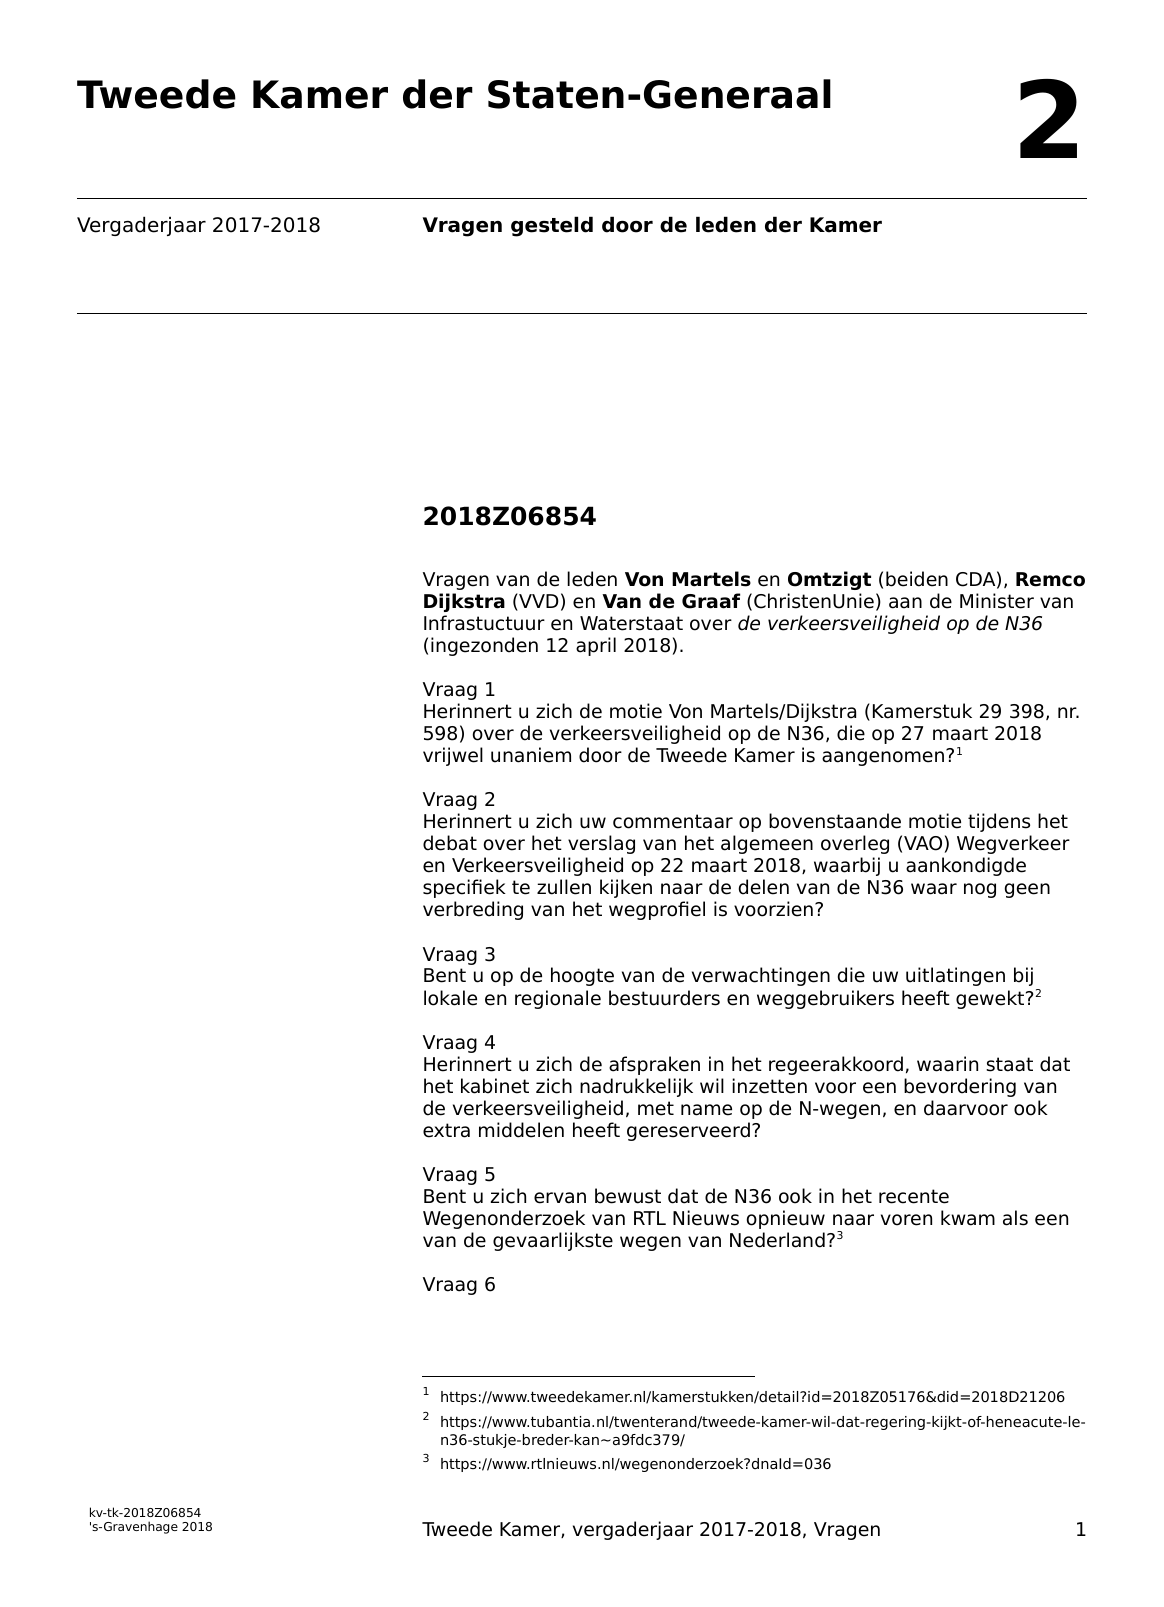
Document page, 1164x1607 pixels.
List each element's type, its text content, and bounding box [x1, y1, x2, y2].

table_header Tweede Kamer der Staten-Generaal [77, 59, 886, 198]
text https://www.rtlnieuws.nl/wegenonderzoek?dnaId=036 [422, 1452, 1087, 1474]
text Vragen van de leden Von Martels en Omtzigt (beiden CDA), Remco Dijkstra (VVD) en Van de Graaf (ChristenUnie) aan de Minister van Infrastuctuur en Waterstaat over de verkeersveiligheid op de N36 (ingezonden 12 april 2018). [422, 569, 1087, 657]
table_cell Vragen gesteld door de leden der Kamer [422, 199, 1087, 313]
text Vraag 5 [422, 1164, 1087, 1186]
text Vraag 4 [422, 1032, 1087, 1053]
text 's-Gravenhage 2018 [88, 1520, 323, 1534]
text https://www.tweedekamer.nl/kamerstukken/detail?id=2018Z05176&did=2018D21206 [422, 1385, 1087, 1407]
text Vraag 1 [422, 679, 1087, 701]
text Herinnert u zich uw commentaar op bovenstaande motie tijdens het debat over het verslag van het algemeen overleg (VAO) Wegverkeer en Verkeersveiligheid op 22 maart 2018, waarbij u aankondigde specifiek te zullen kijken naar de delen van de N36 waar nog geen verbreding van het wegprofiel is voorzien? [422, 811, 1087, 921]
text Vraag 3 [422, 943, 1087, 965]
table_cell Vergaderjaar 2017-2018 [77, 199, 422, 313]
text 2018Z06854 [422, 502, 1087, 531]
text Vraag 6 [422, 1274, 1087, 1296]
text Bent u op de hoogte van de verwachtingen die uw uitlatingen bij lokale en regionale bestuurders en weggebruikers heeft gewekt? [422, 965, 1087, 1009]
text Bent u zich ervan bewust dat de N36 ook in het recente Wegenonderzoek van RTL Nieuws opnieuw naar voren kwam als een van de gevaarlijkste wegen van Nederland? [422, 1186, 1087, 1252]
text kv-tk-2018Z06854 [88, 1506, 323, 1520]
text Vraag 2 [422, 789, 1087, 811]
text Herinnert u zich de afspraken in het regeerakkoord, waarin staat dat het kabinet zich nadrukkelijk wil inzetten voor een bevordering van de verkeersveiligheid, met name op de N-wegen, en daarvoor ook extra middelen heeft gereserveerd? [422, 1053, 1087, 1141]
table_header 2 [886, 59, 1087, 198]
text https://www.tubantia.nl/twenterand/tweede-kamer-wil-dat-regering-kijkt-of-heneacute-le-n36-stukje-breder-kan~a9fdc379/ [422, 1410, 1087, 1449]
text Herinnert u zich de motie Von Martels/Dijkstra (Kamerstuk 29 398, nr. 598) over de verkeersveiligheid op de N36, die op 27 maart 2018 vrijwel unaniem door de Tweede Kamer is aangenomen? [422, 701, 1087, 767]
